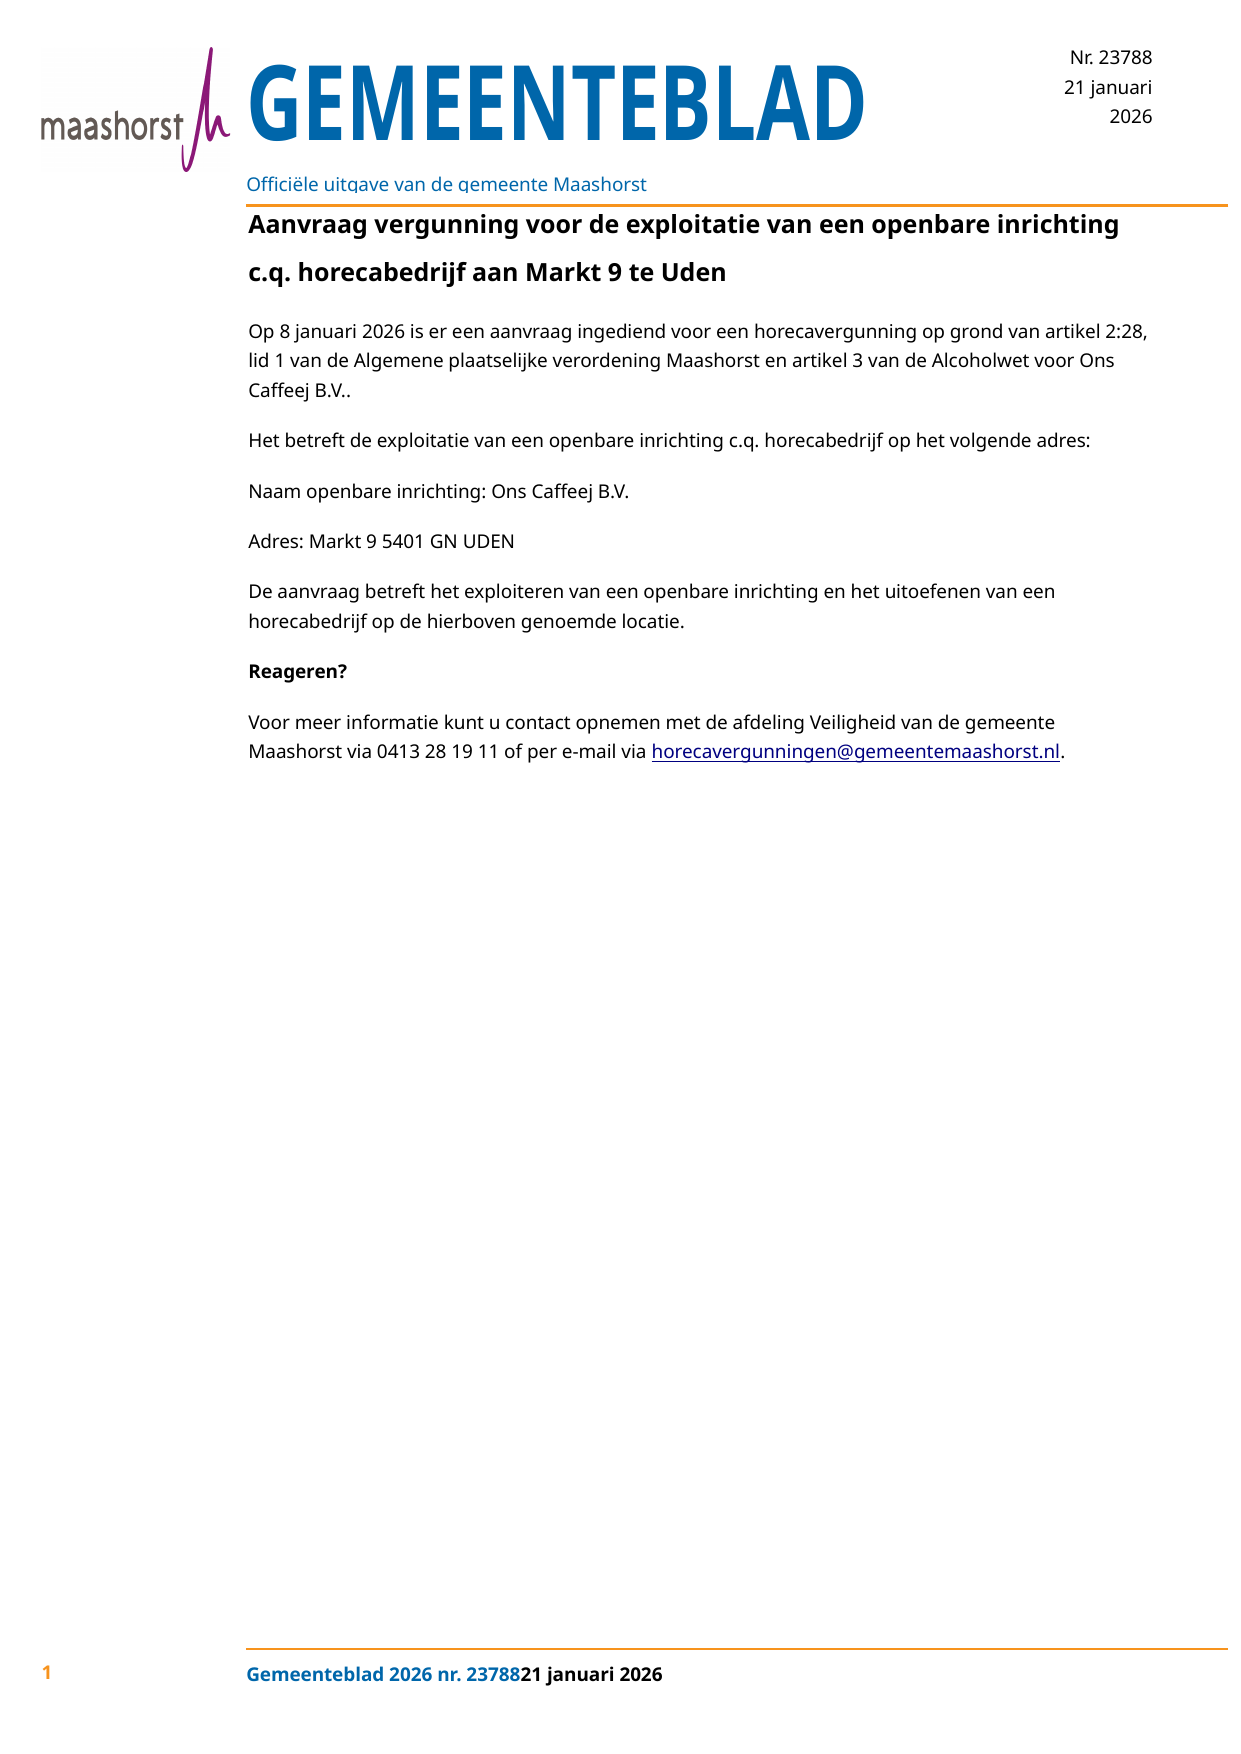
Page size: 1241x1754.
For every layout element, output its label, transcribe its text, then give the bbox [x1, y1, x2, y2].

text Aanvraag vergunning voor de exploitatie van een openbare inrichting c.q. horecabedrijf aan Markt 9 te Uden [248, 207, 1152, 288]
text Naam openbare inrichting: Ons Caffeej B.V. [248, 478, 1152, 504]
text Op 8 januari 2026 is er een aanvraag ingediend voor een horecavergunning op grond van artikel 2:28, lid 1 van de Algemene plaatselijke verordening Maashorst en artikel 3 van de Alcoholwet voor Ons Caffeej B.V.. [248, 318, 1152, 403]
picture [41, 47, 231, 172]
text Voor meer informatie kunt u contact opnemen met de afdeling Veiligheid van de gemeente Maashorst via 0413 28 19 11 of per e-mail via horecavergunningen@gemeentemaashorst.nl. [248, 709, 1152, 764]
text Het betreft de exploitatie van een openbare inrichting c.q. horecabedrijf op het volgende adres: [248, 427, 1152, 453]
text Adres: Markt 9 5401 GN UDEN [248, 528, 1152, 554]
text De aanvraag betreft het exploiteren van een openbare inrichting en het uitoefenen van een horecabedrijf op de hierboven genoemde locatie. [248, 579, 1152, 634]
text Reageren? [248, 659, 1152, 684]
